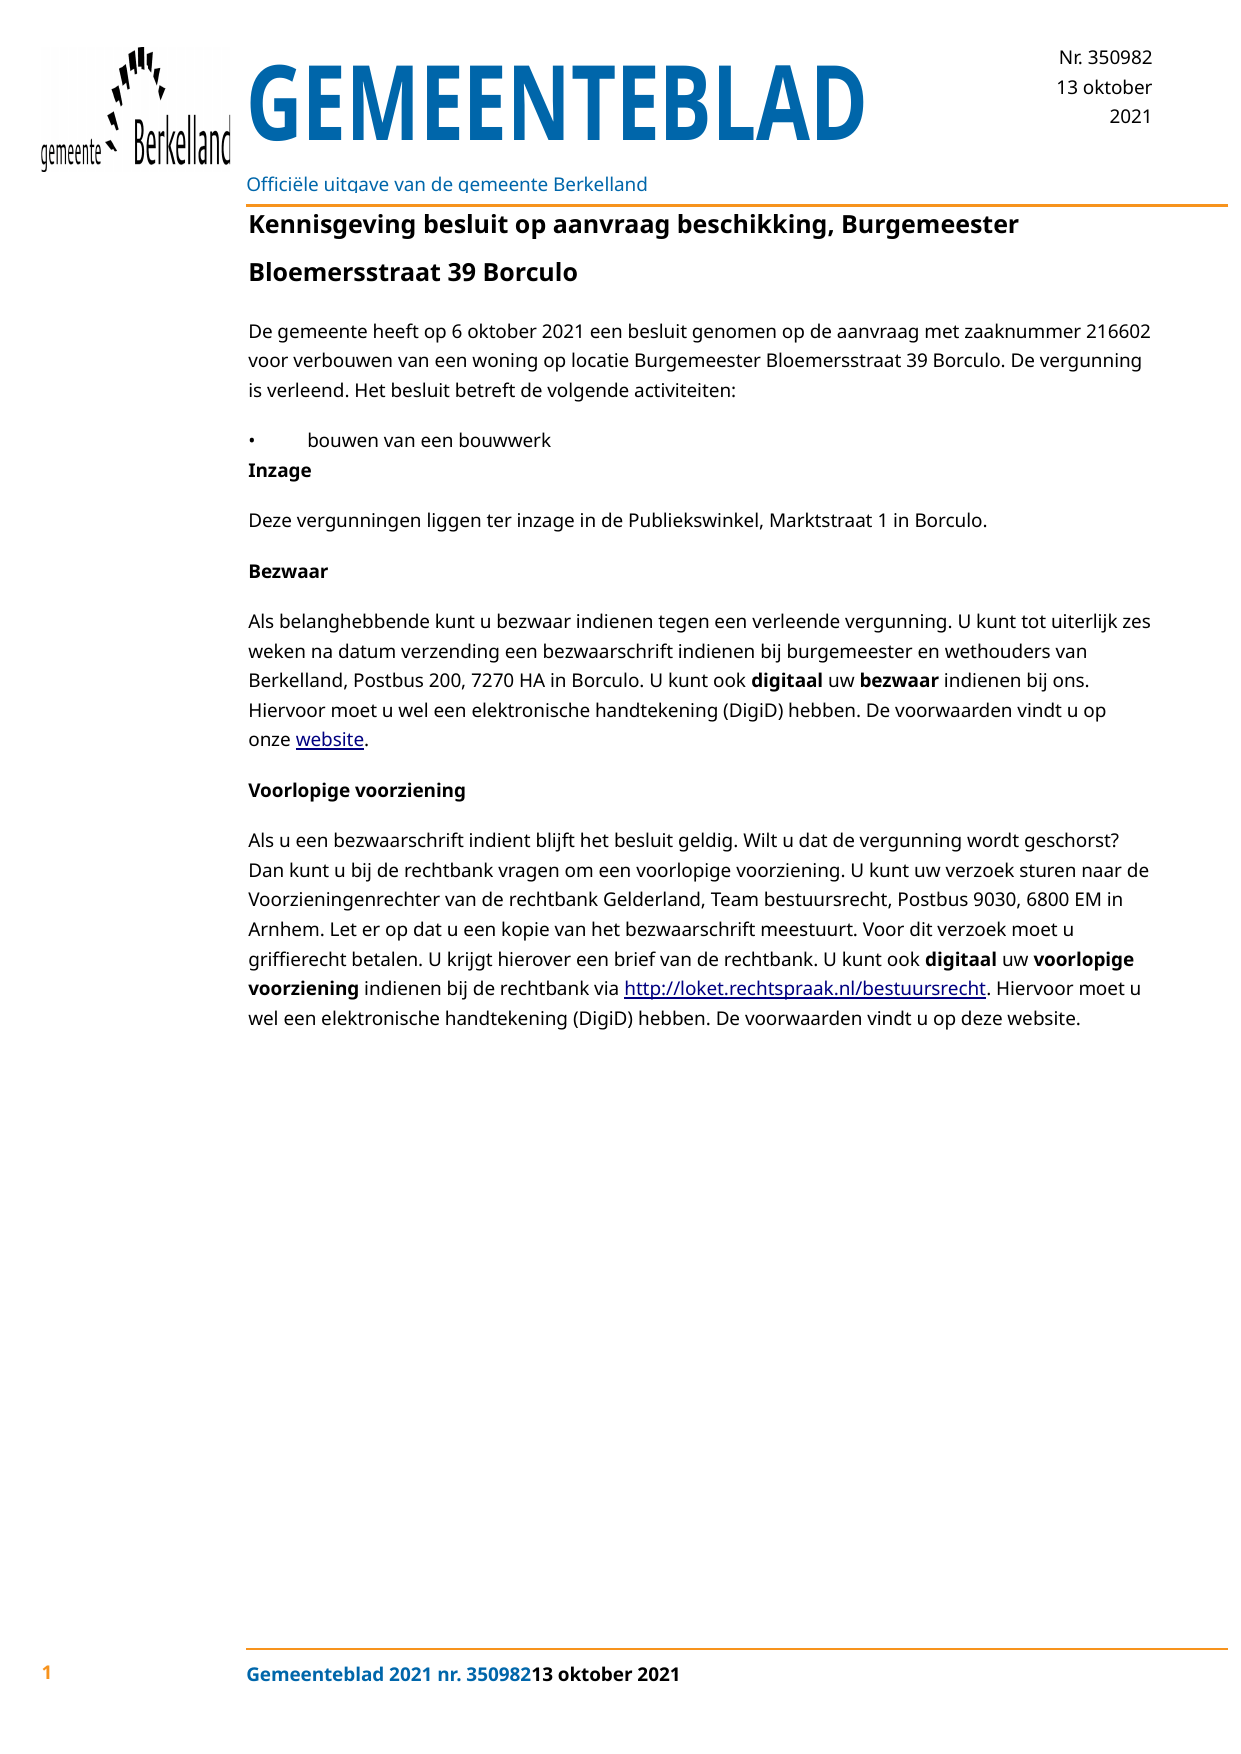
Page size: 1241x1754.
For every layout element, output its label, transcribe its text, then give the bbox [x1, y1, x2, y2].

picture [41, 47, 231, 172]
text Als belanghebbende kunt u bezwaar indienen tegen een verleende vergunning. U kunt tot uiterlijk zes weken na datum verzending een bezwaarschrift indienen bij burgemeester en wethouders van Berkelland, Postbus 200, 7270 HA in Borculo. U kunt ook digitaal uw bezwaar indienen bij ons. Hiervoor moet u wel een elektronische handtekening (DigiD) hebben. De voorwaarden vindt u op onze website. [248, 608, 1152, 752]
text Voorlopige voorziening [248, 777, 1152, 803]
text Bezwaar [248, 558, 1152, 584]
text De gemeente heeft op 6 oktober 2021 een besluit genomen op de aanvraag met zaaknummer 216602 voor verbouwen van een woning op locatie Burgemeester Bloemersstraat 39 Borculo. De vergunning is verleend. Het besluit betreft de volgende activiteiten: [248, 318, 1152, 403]
text Kennisgeving besluit op aanvraag beschikking, Burgemeester Bloemersstraat 39 Borculo [248, 207, 1152, 288]
text Als u een bezwaarschrift indient blijft het besluit geldig. Wilt u dat de vergunning wordt geschorst? Dan kunt u bij de rechtbank vragen om een voorlopige voorziening. U kunt uw verzoek sturen naar de Voorzieningenrechter van de rechtbank Gelderland, Team bestuursrecht, Postbus 9030, 6800 EM in Arnhem. Let er op dat u een kopie van het bezwaarschrift meestuurt. Voor dit verzoek moet u griffierecht betalen. U krijgt hierover een brief van de rechtbank. U kunt ook digitaal uw voorlopige voorziening indienen bij de rechtbank via http://loket.rechtspraak.nl/bestuursrecht. Hiervoor moet u wel een elektronische handtekening (DigiD) hebben. De voorwaarden vindt u op deze website. [248, 827, 1152, 1031]
text Inzage [248, 457, 1152, 483]
list bouwen van een bouwwerk [248, 427, 1152, 453]
text Deze vergunningen liggen ter inzage in de Publiekswinkel, Marktstraat 1 in Borculo. [248, 507, 1152, 533]
